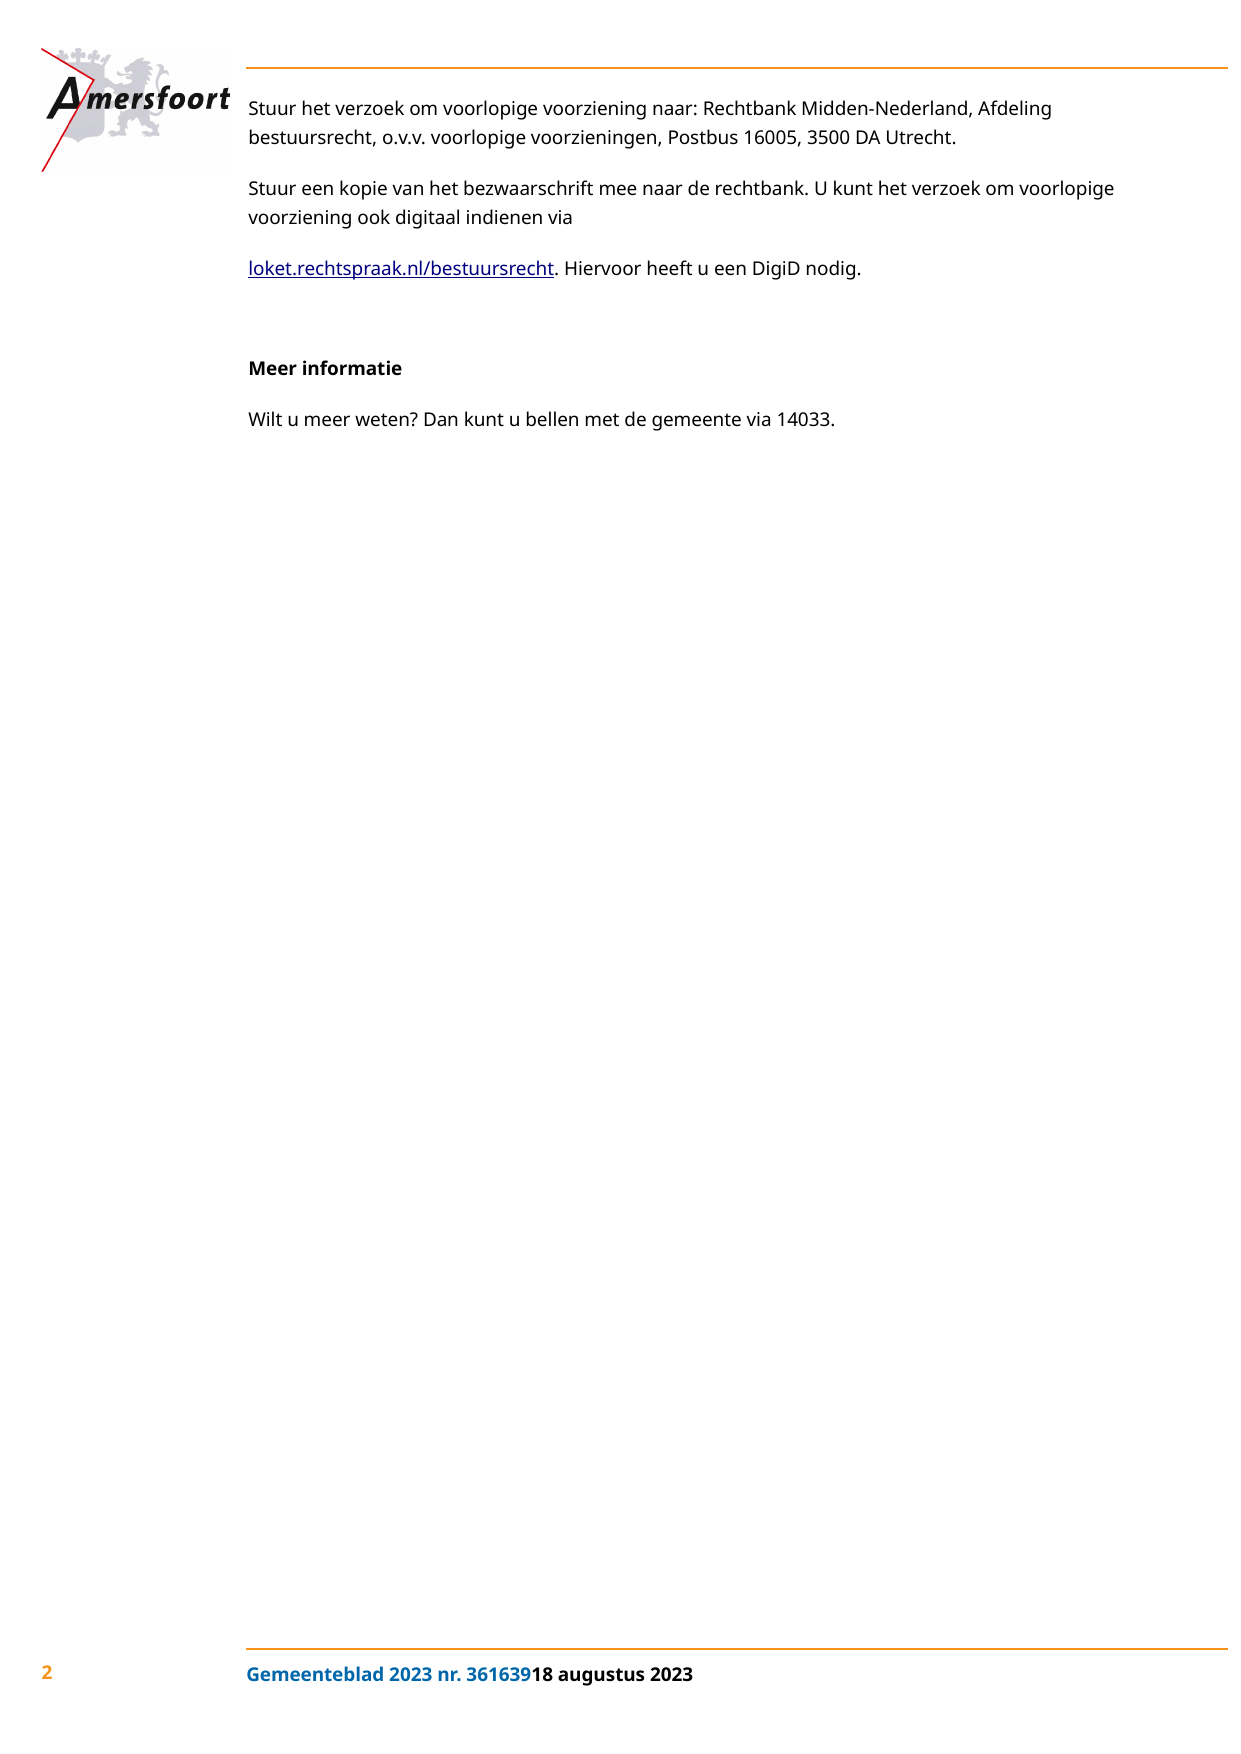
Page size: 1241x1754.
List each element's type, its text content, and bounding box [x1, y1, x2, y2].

text Stuur het verzoek om voorlopige voorziening naar: Rechtbank Midden-Nederland, Afdeling bestuursrecht, o.v.v. voorlopige voorzieningen, Postbus 16005, 3500 DA Utrecht. [248, 95, 1152, 150]
text loket.rechtspraak.nl/bestuursrecht. Hiervoor heeft u een DigiD nodig. [248, 255, 1152, 281]
text Meer informatie [248, 356, 1152, 381]
text Stuur een kopie van het bezwaarschrift mee naar de rechtbank. U kunt het verzoek om voorlopige voorziening ook digitaal indienen via [248, 175, 1152, 230]
picture [41, 47, 231, 172]
text Wilt u meer weten? Dan kunt u bellen met de gemeente via 14033. [248, 406, 1152, 432]
